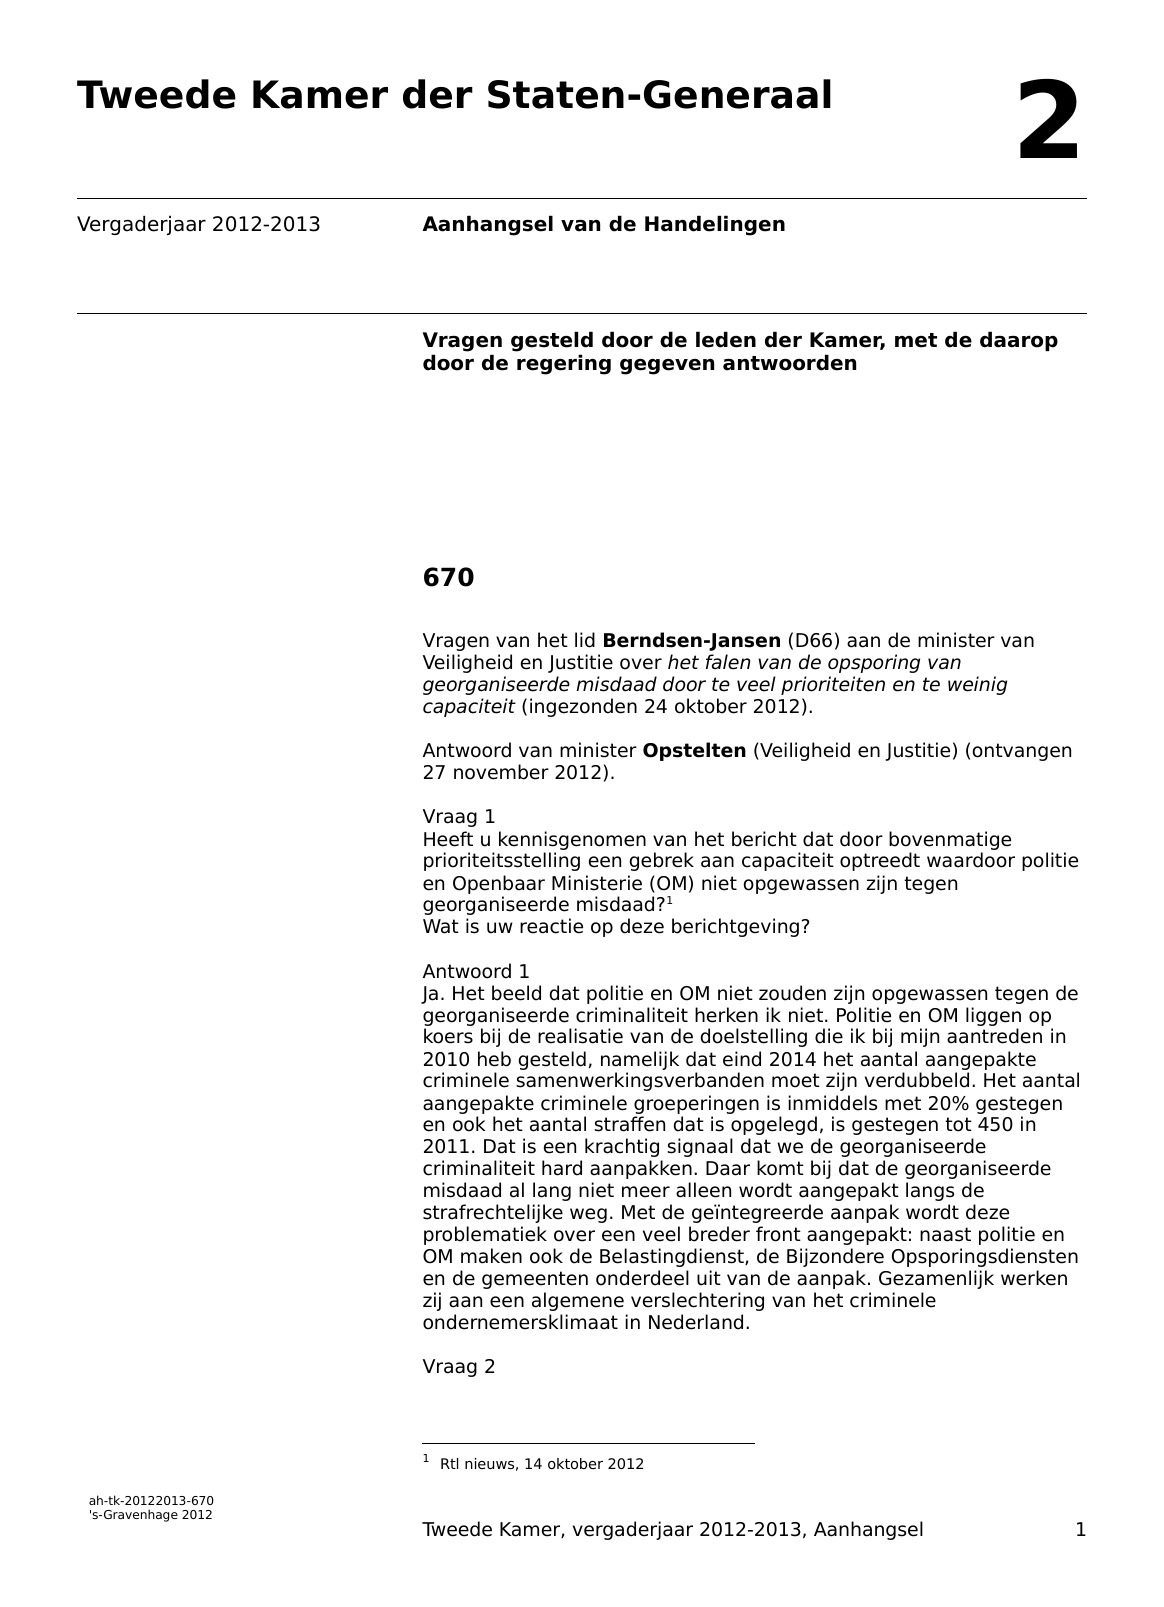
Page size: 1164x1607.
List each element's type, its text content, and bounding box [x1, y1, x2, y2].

table_cell Vragen gesteld door de leden der Kamer, met de daarop door de regering gegeven antwoorden [422, 314, 1087, 375]
text ah-tk-20122013-670 [88, 1494, 323, 1508]
table_cell [77, 314, 422, 375]
text Rtl nieuws, 14 oktober 2012 [422, 1452, 1087, 1474]
text Heeft u kennisgenomen van het bericht dat door bovenmatige prioriteitsstelling een gebrek aan capaciteit optreedt waardoor politie en Openbaar Ministerie (OM) niet opgewassen zijn tegen georganiseerde misdaad? [422, 828, 1087, 916]
text Vragen van het lid Berndsen-Jansen (D66) aan de minister van Veiligheid en Justitie over het falen van de opsporing van georganiseerde misdaad door te veel prioriteiten en te weinig capaciteit (ingezonden 24 oktober 2012). [422, 630, 1087, 718]
text Wat is uw reactie op deze berichtgeving? [422, 916, 1087, 938]
text 's-Gravenhage 2012 [88, 1508, 323, 1522]
table_header Tweede Kamer der Staten-Generaal [77, 59, 886, 198]
table_cell Aanhangsel van de Handelingen [422, 199, 1087, 313]
text Antwoord van minister Opstelten (Veiligheid en Justitie) (ontvangen 27 november 2012). [422, 740, 1087, 784]
text 670 [422, 563, 1087, 592]
text Vraag 2 [422, 1356, 1087, 1378]
text Vraag 1 [422, 806, 1087, 828]
table_header 2 [886, 59, 1087, 198]
table_cell Vergaderjaar 2012-2013 [77, 199, 422, 313]
text Ja. Het beeld dat politie en OM niet zouden zijn opgewassen tegen de georganiseerde criminaliteit herken ik niet. Politie en OM liggen op koers bij de realisatie van de doelstelling die ik bij mijn aantreden in 2010 heb gesteld, namelijk dat eind 2014 het aantal aangepakte criminele samenwerkingsverbanden moet zijn verdubbeld. Het aantal aangepakte criminele groeperingen is inmiddels met 20% gestegen en ook het aantal straffen dat is opgelegd, is gestegen tot 450 in 2011. Dat is een krachtig signaal dat we de georganiseerde criminaliteit hard aanpakken. Daar komt bij dat de georganiseerde misdaad al lang niet meer alleen wordt aangepakt langs de strafrechtelijke weg. Met de geïntegreerde aanpak wordt deze problematiek over een veel breder front aangepakt: naast politie en OM maken ook de Belastingdienst, de Bijzondere Opsporingsdiensten en de gemeenten onderdeel uit van de aanpak. Gezamenlijk werken zij aan een algemene verslechtering van het criminele ondernemersklimaat in Nederland. [422, 982, 1087, 1334]
text Antwoord 1 [422, 961, 1087, 982]
